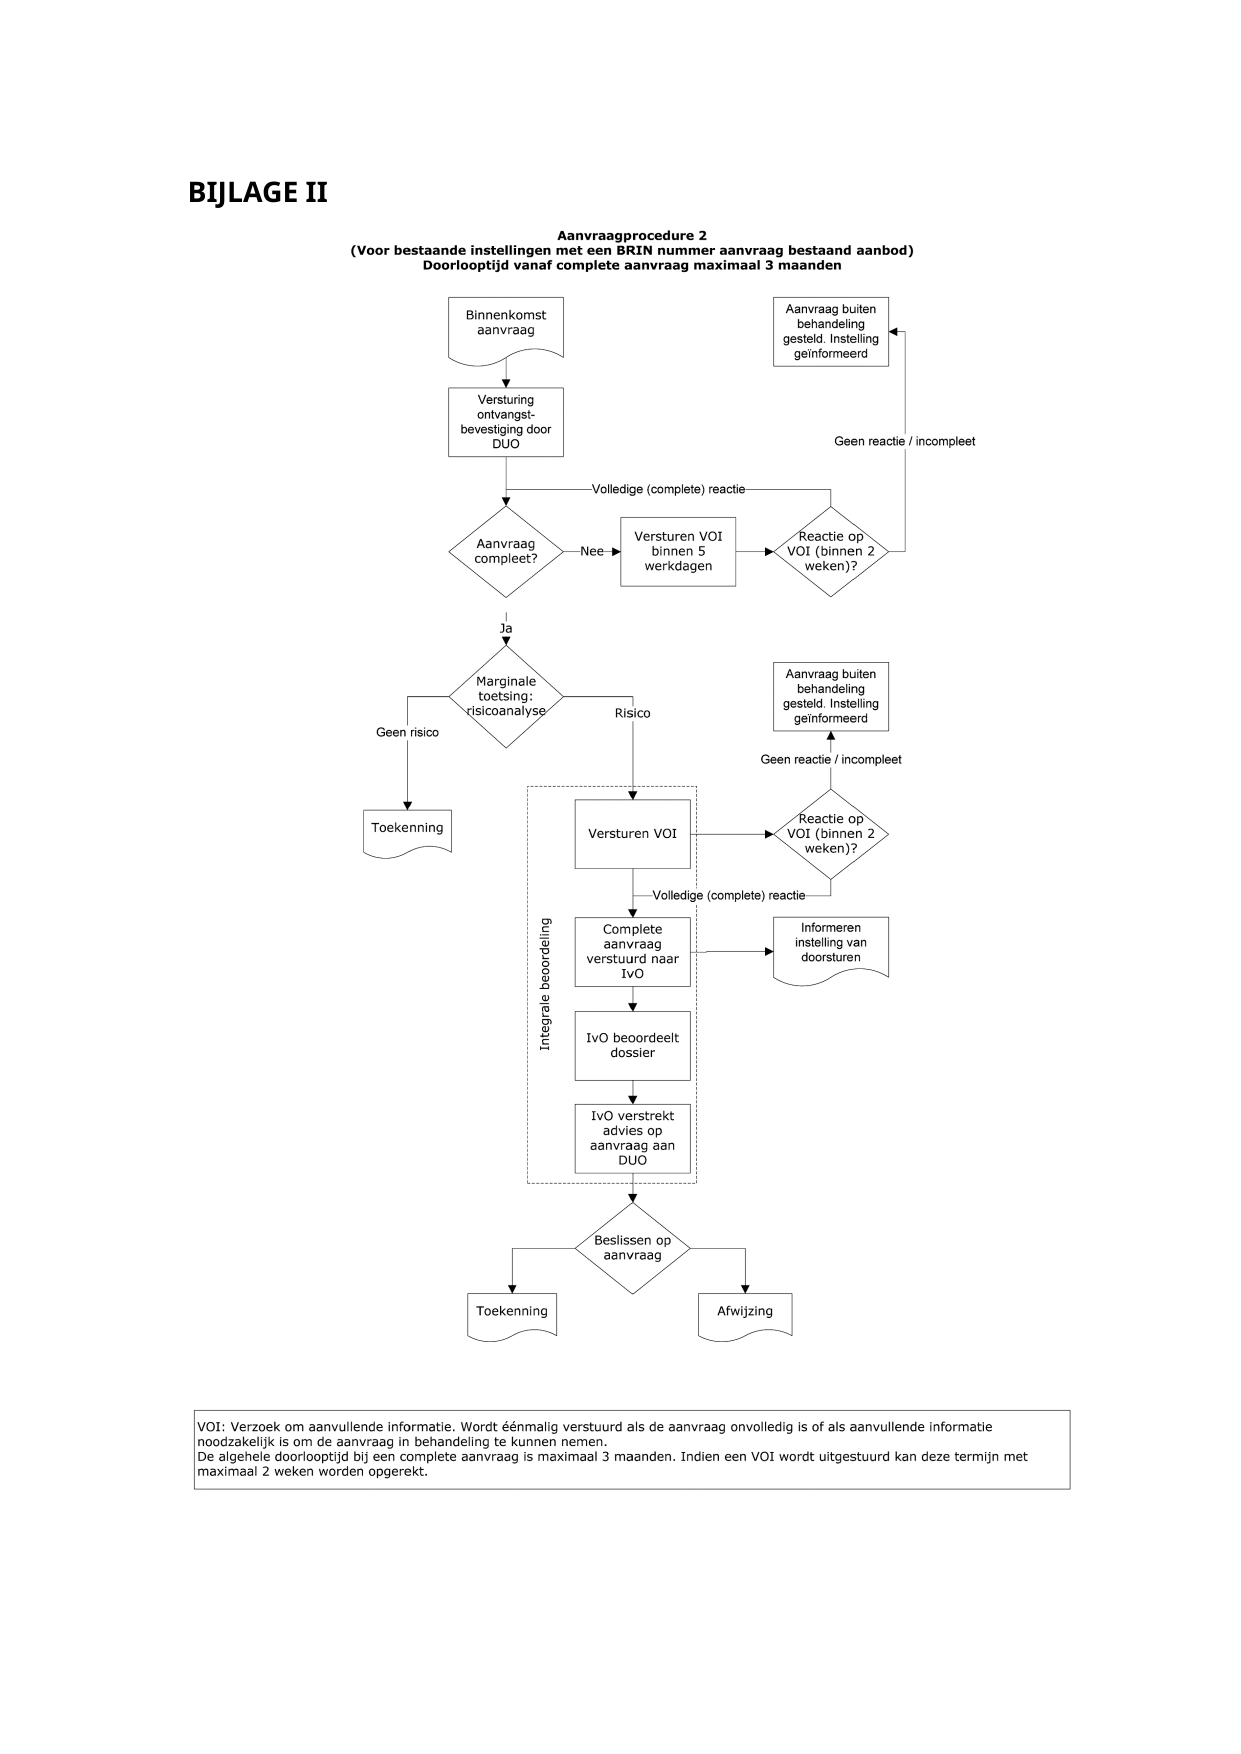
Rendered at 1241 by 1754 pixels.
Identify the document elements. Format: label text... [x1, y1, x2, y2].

picture [187, 226, 1075, 1493]
subtitle BIJLAGE II [187, 172, 1053, 211]
